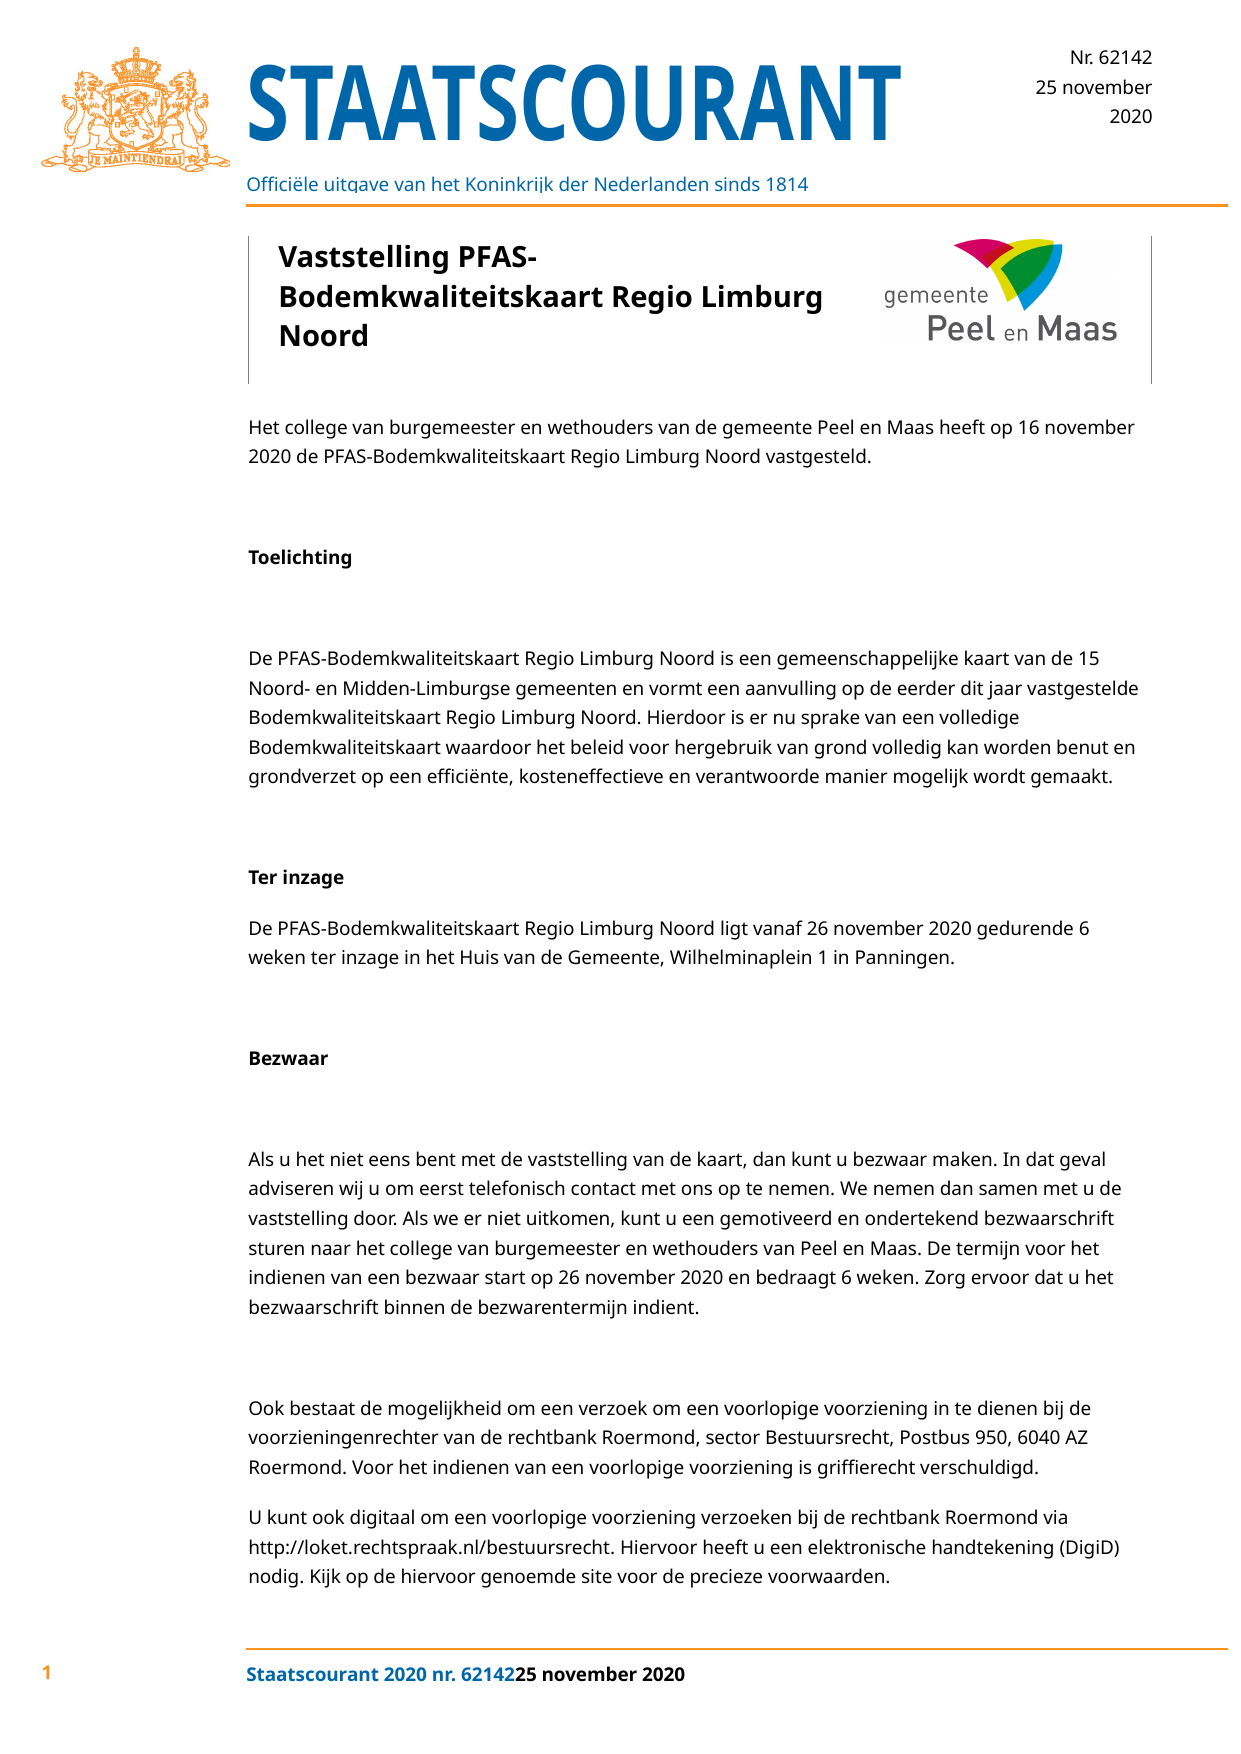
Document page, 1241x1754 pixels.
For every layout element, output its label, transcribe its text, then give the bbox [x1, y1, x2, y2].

table_header [850, 236, 1151, 384]
text Bezwaar [248, 1045, 1152, 1071]
picture [41, 47, 231, 172]
table_header Vaststelling PFAS-Bodemkwaliteitskaart Regio Limburg Noord [249, 236, 850, 384]
text U kunt ook digitaal om een voorlopige voorziening verzoeken bij de rechtbank Roermond via http://loket.rechtspraak.nl/bestuursrecht. Hiervoor heeft u een elektronische handtekening (DigiD) nodig. Kijk op de hiervoor genoemde site voor de precieze voorwaarden. [248, 1504, 1152, 1589]
text De PFAS-Bodemkwaliteitskaart Regio Limburg Noord is een gemeenschappelijke kaart van de 15 Noord- en Midden-Limburgse gemeenten en vormt een aanvulling op de eerder dit jaar vastgestelde Bodemkwaliteitskaart Regio Limburg Noord. Hierdoor is er nu sprake van een volledige Bodemkwaliteitskaart waardoor het beleid voor hergebruik van grond volledig kan worden benut en grondverzet op een efficiënte, kosteneffectieve en verantwoorde manier mogelijk wordt gemaakt. [248, 645, 1152, 789]
text Ter inzage [248, 864, 1152, 890]
text Ook bestaat de mogelijkheid om een verzoek om een voorlopige voorziening in te dienen bij de voorzieningenrechter van de rechtbank Roermond, sector Bestuursrecht, Postbus 950, 6040 AZ Roermond. Voor het indienen van een voorlopige voorziening is griffierecht verschuldigd. [248, 1395, 1152, 1480]
text Toelichting [248, 544, 1152, 570]
text Als u het niet eens bent met de vaststelling van de kaart, dan kunt u bezwaar maken. In dat geval adviseren wij u om eerst telefonisch contact met ons op te nemen. We nemen dan samen met u de vaststelling door. Als we er niet uitkomen, kunt u een gemotiveerd en ondertekend bezwaarschrift sturen naar het college van burgemeester en wethouders van Peel en Maas. De termijn voor het indienen van een bezwaar start op 26 november 2020 en bedraagt 6 weken. Zorg ervoor dat u het bezwaarschrift binnen de bezwarentermijn indient. [248, 1146, 1152, 1320]
picture [882, 236, 1119, 345]
text Het college van burgemeester en wethouders van de gemeente Peel en Maas heeft op 16 november 2020 de PFAS-Bodemkwaliteitskaart Regio Limburg Noord vastgesteld. [248, 414, 1152, 469]
text De PFAS-Bodemkwaliteitskaart Regio Limburg Noord ligt vanaf 26 november 2020 gedurende 6 weken ter inzage in het Huis van de Gemeente, Wilhelminaplein 1 in Panningen. [248, 915, 1152, 970]
